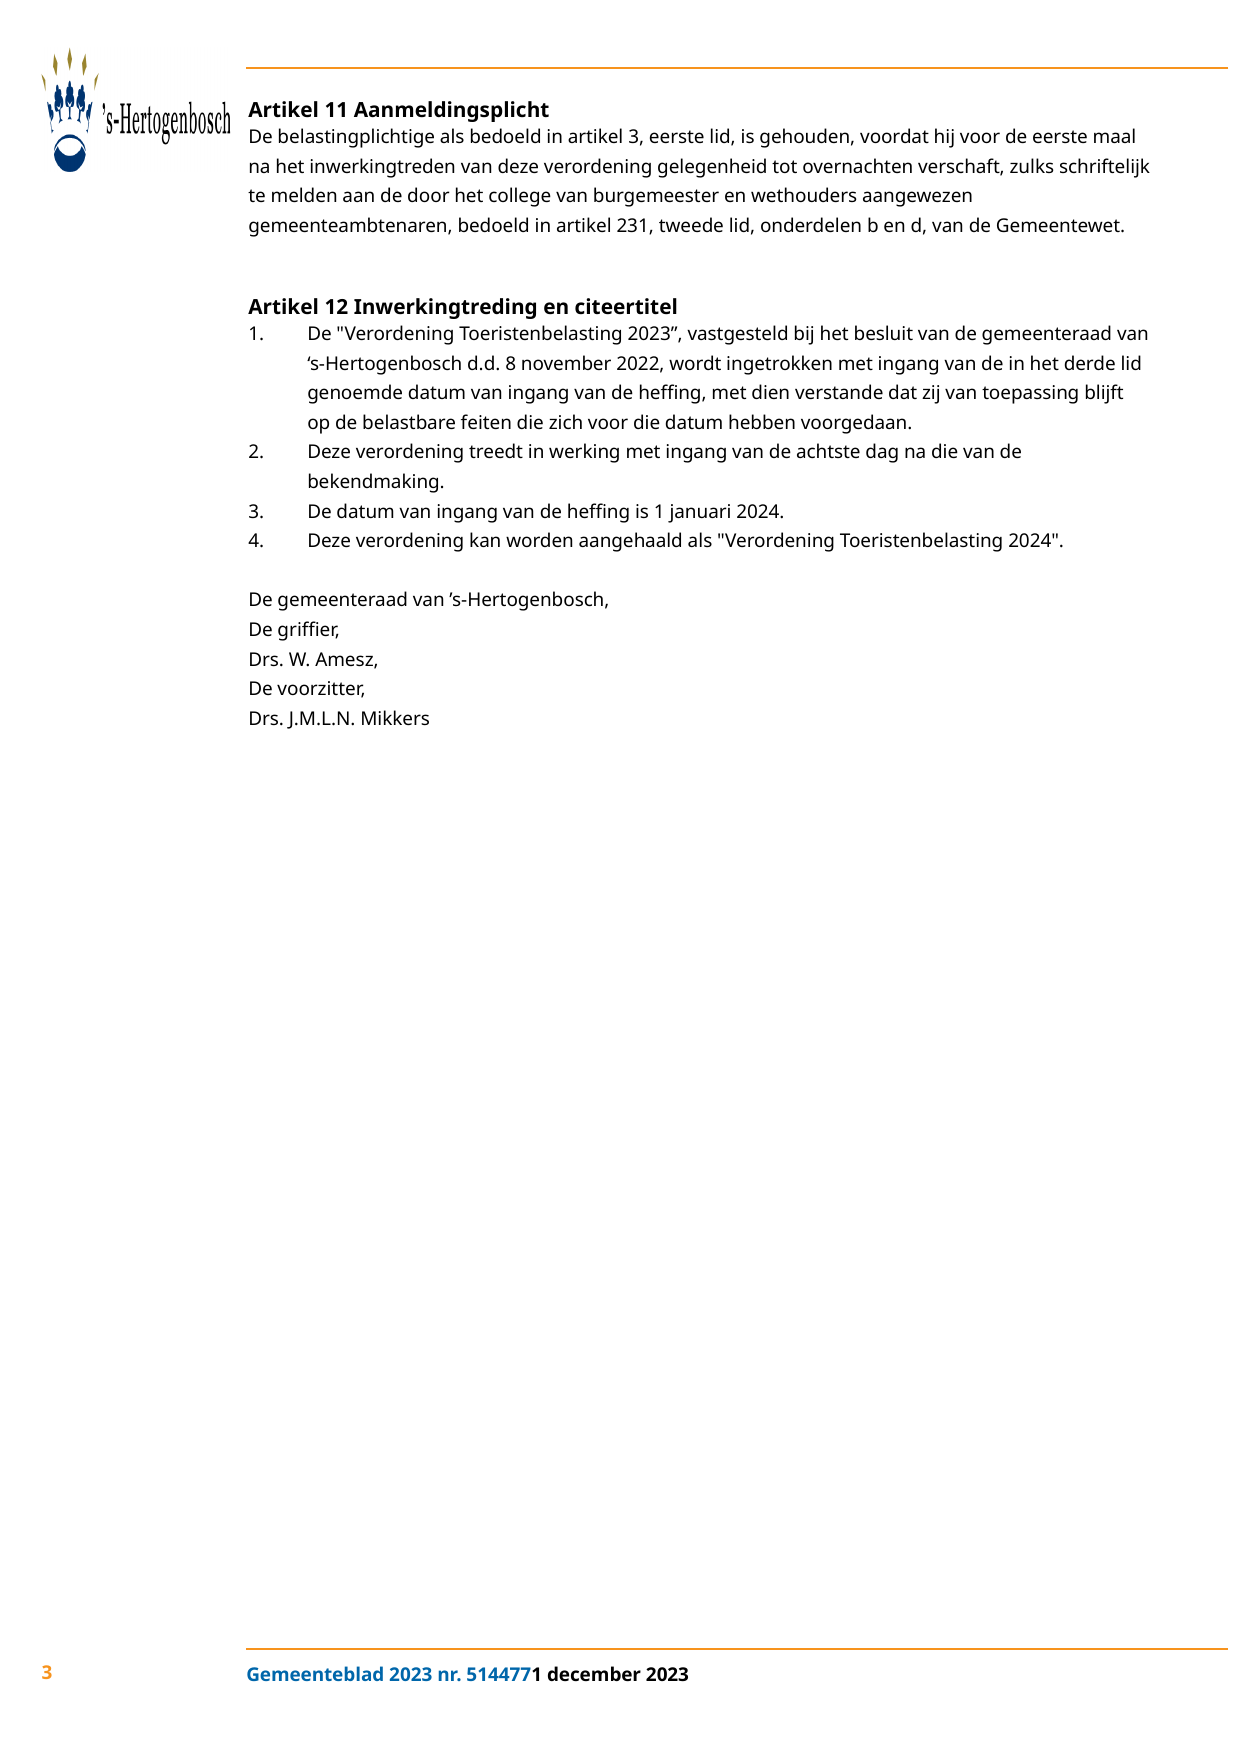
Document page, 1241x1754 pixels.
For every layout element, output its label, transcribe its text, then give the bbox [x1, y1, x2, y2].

text De gemeenteraad van ’s-Hertogenbosch, [248, 587, 1152, 612]
picture [41, 47, 231, 172]
list De "Verordening Toeristenbelasting 2023”, vastgesteld bij het besluit van de gemeenteraad van ‘s-Hertogenbosch d.d. 8 november 2022, wordt ingetrokken met ingang van de in het derde lid genoemde datum van ingang van de heffing, met dien verstande dat zij van toepassing blijft op de belastbare feiten die zich voor die datum hebben voorgedaan. [248, 320, 1152, 435]
text Drs. J.M.L.N. Mikkers [248, 705, 1152, 731]
list Deze verordening treedt in werking met ingang van de achtste dag na die van de bekendmaking. [248, 439, 1152, 494]
text Drs. W. Amesz, [248, 646, 1152, 672]
text De griffier, [248, 616, 1152, 642]
text De voorzitter, [248, 675, 1152, 701]
text Artikel 12 Inwerkingtreding en citeertitel [248, 292, 1152, 320]
text Artikel 11 Aanmeldingsplicht [248, 95, 1152, 123]
text De belastingplichtige als bedoeld in artikel 3, eerste lid, is gehouden, voordat hij voor de eerste maal na het inwerkingtreden van deze verordening gelegenheid tot overnachten verschaft, zulks schriftelijk te melden aan de door het college van burgemeester en wethouders aangewezen gemeenteambtenaren, bedoeld in artikel 231, tweede lid, onderdelen b en d, van de Gemeentewet. [248, 123, 1152, 238]
list De datum van ingang van de heffing is 1 januari 2024. [248, 498, 1152, 524]
list Deze verordening kan worden aangehaald als "Verordening Toeristenbelasting 2024". [248, 527, 1152, 553]
